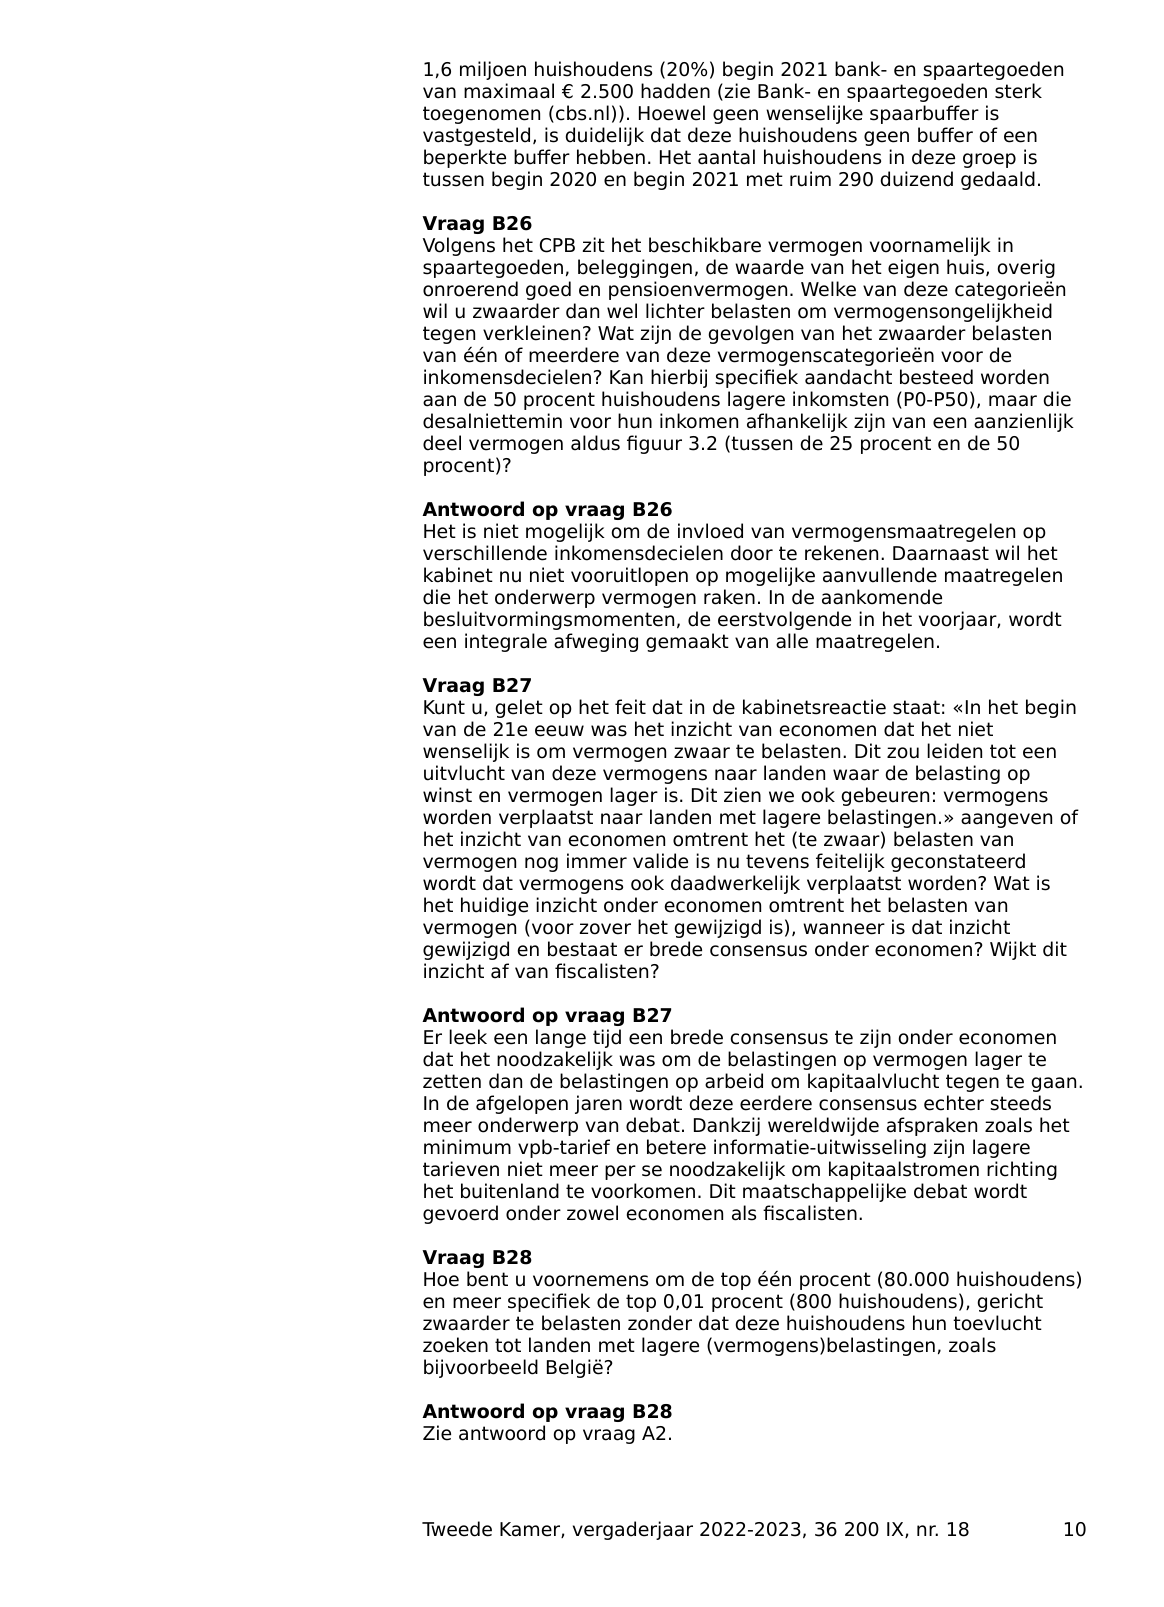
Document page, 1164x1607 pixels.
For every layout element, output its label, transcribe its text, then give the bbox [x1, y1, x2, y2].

text Het is niet mogelijk om de invloed van vermogensmaatregelen op verschillende inkomensdecielen door te rekenen. Daarnaast wil het kabinet nu niet vooruitlopen op mogelijke aanvullende maatregelen die het onderwerp vermogen raken. In de aankomende besluitvormingsmomenten, de eerstvolgende in het voorjaar, wordt een integrale afweging gemaakt van alle maatregelen. [422, 521, 1087, 653]
text Zie antwoord op vraag A2. [422, 1423, 1087, 1445]
text Kunt u, gelet op het feit dat in de kabinetsreactie staat: «In het begin van de 21e eeuw was het inzicht van economen dat het niet wenselijk is om vermogen zwaar te belasten. Dit zou leiden tot een uitvlucht van deze vermogens naar landen waar de belasting op winst en vermogen lager is. Dit zien we ook gebeuren: vermogens worden verplaatst naar landen met lagere belastingen.» aangeven of het inzicht van economen omtrent het (te zwaar) belasten van vermogen nog immer valide is nu tevens feitelijk geconstateerd wordt dat vermogens ook daadwerkelijk verplaatst worden? Wat is het huidige inzicht onder economen omtrent het belasten van vermogen (voor zover het gewijzigd is), wanneer is dat inzicht gewijzigd en bestaat er brede consensus onder economen? Wijkt dit inzicht af van fiscalisten? [422, 697, 1087, 983]
text Antwoord op vraag B28 [422, 1401, 1087, 1423]
text Er leek een lange tijd een brede consensus te zijn onder economen dat het noodzakelijk was om de belastingen op vermogen lager te zetten dan de belastingen op arbeid om kapitaalvlucht tegen te gaan. In de afgelopen jaren wordt deze eerdere consensus echter steeds meer onderwerp van debat. Dankzij wereldwijde afspraken zoals het minimum vpb-tarief en betere informatie-uitwisseling zijn lagere tarieven niet meer per se noodzakelijk om kapitaalstromen richting het buitenland te voorkomen. Dit maatschappelijke debat wordt gevoerd onder zowel economen als fiscalisten. [422, 1027, 1087, 1225]
text Vraag B26 [422, 213, 1087, 235]
text Antwoord op vraag B26 [422, 499, 1087, 521]
text Antwoord op vraag B27 [422, 1005, 1087, 1027]
text 1,6 miljoen huishoudens (20%) begin 2021 bank- en spaartegoeden van maximaal € 2.500 hadden (zie Bank- en spaartegoeden sterk toegenomen (cbs.nl)). Hoewel geen wenselijke spaarbuffer is vastgesteld, is duidelijk dat deze huishoudens geen buffer of een beperkte buffer hebben. Het aantal huishoudens in deze groep is tussen begin 2020 en begin 2021 met ruim 290 duizend gedaald. [422, 59, 1087, 191]
text Volgens het CPB zit het beschikbare vermogen voornamelijk in spaartegoeden, beleggingen, de waarde van het eigen huis, overig onroerend goed en pensioenvermogen. Welke van deze categorieën wil u zwaarder dan wel lichter belasten om vermogensongelijkheid tegen verkleinen? Wat zijn de gevolgen van het zwaarder belasten van één of meerdere van deze vermogenscategorieën voor de inkomensdecielen? Kan hierbij specifiek aandacht besteed worden aan de 50 procent huishoudens lagere inkomsten (P0-P50), maar die desalniettemin voor hun inkomen afhankelijk zijn van een aanzienlijk deel vermogen aldus figuur 3.2 (tussen de 25 procent en de 50 procent)? [422, 235, 1087, 477]
text Vraag B28 [422, 1247, 1087, 1269]
text Hoe bent u voornemens om de top één procent (80.000 huishoudens) en meer specifiek de top 0,01 procent (800 huishoudens), gericht zwaarder te belasten zonder dat deze huishoudens hun toevlucht zoeken tot landen met lagere (vermogens)belastingen, zoals bijvoorbeeld België? [422, 1269, 1087, 1379]
text Vraag B27 [422, 675, 1087, 697]
